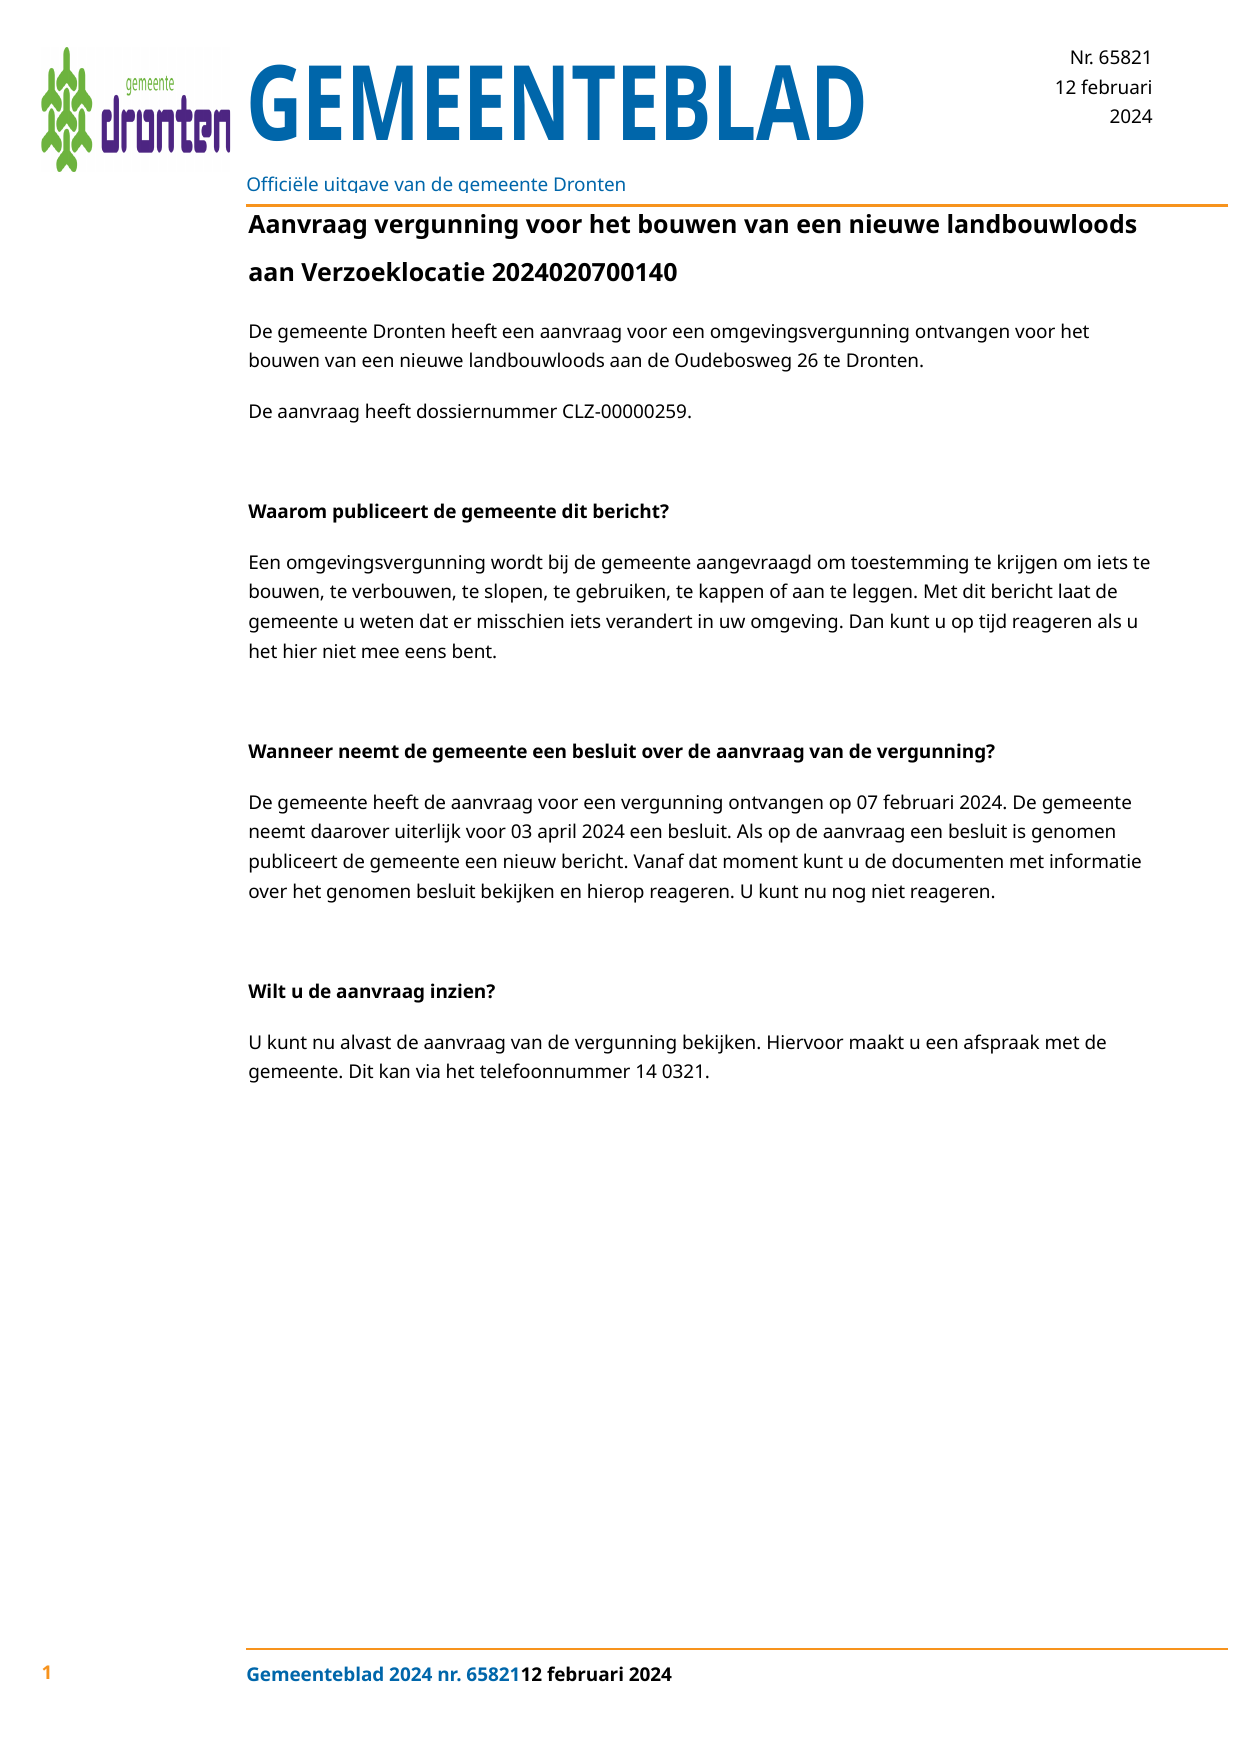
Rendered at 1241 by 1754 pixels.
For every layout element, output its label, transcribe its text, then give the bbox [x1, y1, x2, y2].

text Wanneer neemt de gemeente een besluit over de aanvraag van de vergunning? [248, 739, 1152, 764]
text Aanvraag vergunning voor het bouwen van een nieuwe landbouwloods aan Verzoeklocatie 2024020700140 [248, 207, 1152, 288]
text U kunt nu alvast de aanvraag van de vergunning bekijken. Hiervoor maakt u een afspraak met de gemeente. Dit kan via het telefoonnummer 14 0321. [248, 1029, 1152, 1084]
text Een omgevingsvergunning wordt bij de gemeente aangevraagd om toestemming te krijgen om iets te bouwen, te verbouwen, te slopen, te gebruiken, te kappen of aan te leggen. Met dit bericht laat de gemeente u weten dat er misschien iets verandert in uw omgeving. Dan kunt u op tijd reageren als u het hier niet mee eens bent. [248, 549, 1152, 664]
text De gemeente heeft de aanvraag voor een vergunning ontvangen op 07 februari 2024. De gemeente neemt daarover uiterlijk voor 03 april 2024 een besluit. Als op de aanvraag een besluit is genomen publiceert de gemeente een nieuw bericht. Vanaf dat moment kunt u de documenten met informatie over het genomen besluit bekijken en hierop reageren. U kunt nu nog niet reageren. [248, 789, 1152, 904]
text De gemeente Dronten heeft een aanvraag voor een omgevingsvergunning ontvangen voor het bouwen van een nieuwe landbouwloods aan de Oudebosweg 26 te Dronten. [248, 318, 1152, 373]
picture [41, 47, 231, 172]
text De aanvraag heeft dossiernummer CLZ-00000259. [248, 398, 1152, 424]
text Waarom publiceert de gemeente dit bericht? [248, 499, 1152, 524]
text Wilt u de aanvraag inzien? [248, 979, 1152, 1004]
